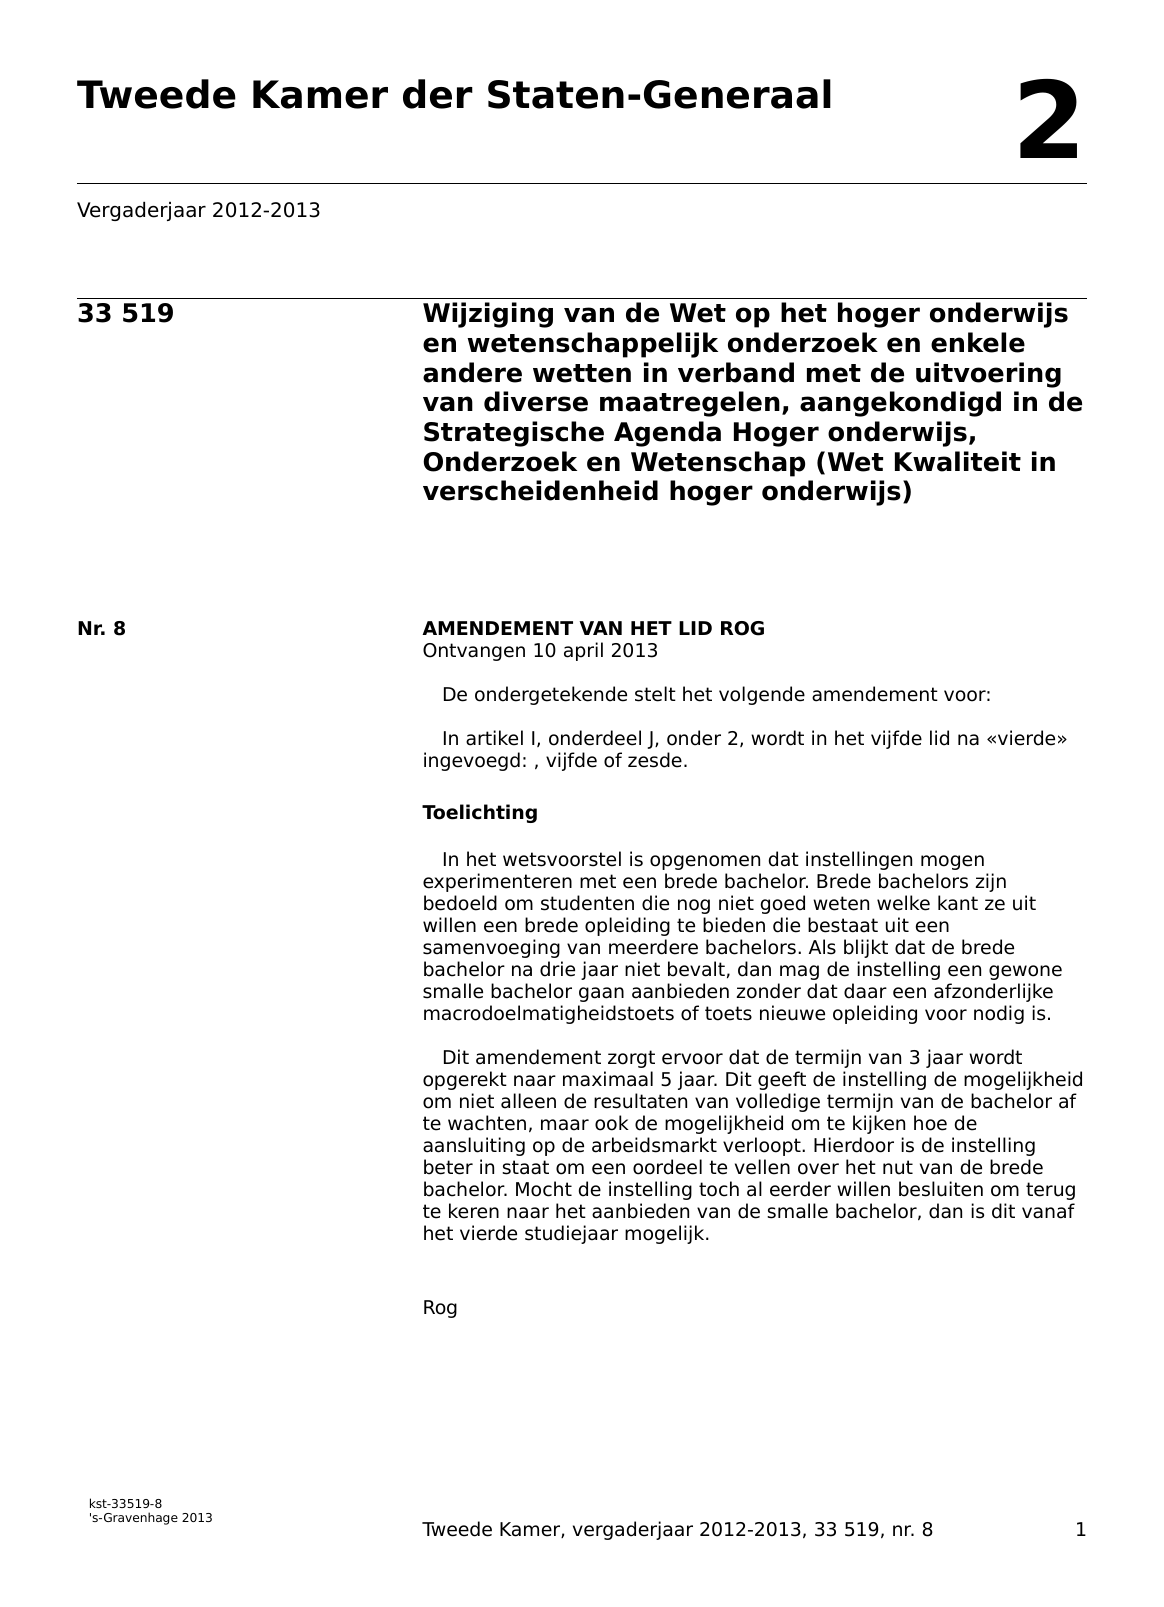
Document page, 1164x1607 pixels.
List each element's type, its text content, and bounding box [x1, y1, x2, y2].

text 's-Gravenhage 2013 [88, 1511, 323, 1525]
subtitle Toelichting [422, 802, 1087, 824]
table_header 2 [886, 59, 1087, 183]
subtitle Nr. 8 AMENDEMENT VAN HET LID ROG [77, 618, 1087, 640]
table_cell Vergaderjaar 2012-2013 [77, 184, 1087, 298]
text Ontvangen 10 april 2013 [422, 640, 1087, 662]
text In artikel I, onderdeel J, onder 2, wordt in het vijfde lid na «vierde» ingevoegd: , vijfde of zesde. [422, 728, 1087, 772]
text In het wetsvoorstel is opgenomen dat instellingen mogen experimenteren met een brede bachelor. Brede bachelors zijn bedoeld om studenten die nog niet goed weten welke kant ze uit willen een brede opleiding te bieden die bestaat uit een samenvoeging van meerdere bachelors. Als blijkt dat de brede bachelor na drie jaar niet bevalt, dan mag de instelling een gewone smalle bachelor gaan aanbieden zonder dat daar een afzonderlijke macrodoelmatigheidstoets of toets nieuwe opleiding voor nodig is. [422, 849, 1087, 1025]
text Rog [422, 1275, 1087, 1319]
text De ondergetekende stelt het volgende amendement voor: [422, 684, 1087, 706]
table_header Tweede Kamer der Staten-Generaal [77, 59, 886, 183]
subtitle 33 519 Wijziging van de Wet op het hoger onderwijs en wetenschappelijk onderzoek en enkele andere wetten in verband met de uitvoering van diverse maatregelen, aangekondigd in de Strategische Agenda Hoger onderwijs, Onderzoek en Wetenschap (Wet Kwaliteit in verscheidenheid hoger onderwijs) [77, 299, 1087, 507]
text kst-33519-8 [88, 1497, 323, 1511]
text Dit amendement zorgt ervoor dat de termijn van 3 jaar wordt opgerekt naar maximaal 5 jaar. Dit geeft de instelling de mogelijkheid om niet alleen de resultaten van volledige termijn van de bachelor af te wachten, maar ook de mogelijkheid om te kijken hoe de aansluiting op de arbeidsmarkt verloopt. Hierdoor is de instelling beter in staat om een oordeel te vellen over het nut van de brede bachelor. Mocht de instelling toch al eerder willen besluiten om terug te keren naar het aanbieden van de smalle bachelor, dan is dit vanaf het vierde studiejaar mogelijk. [422, 1047, 1087, 1245]
